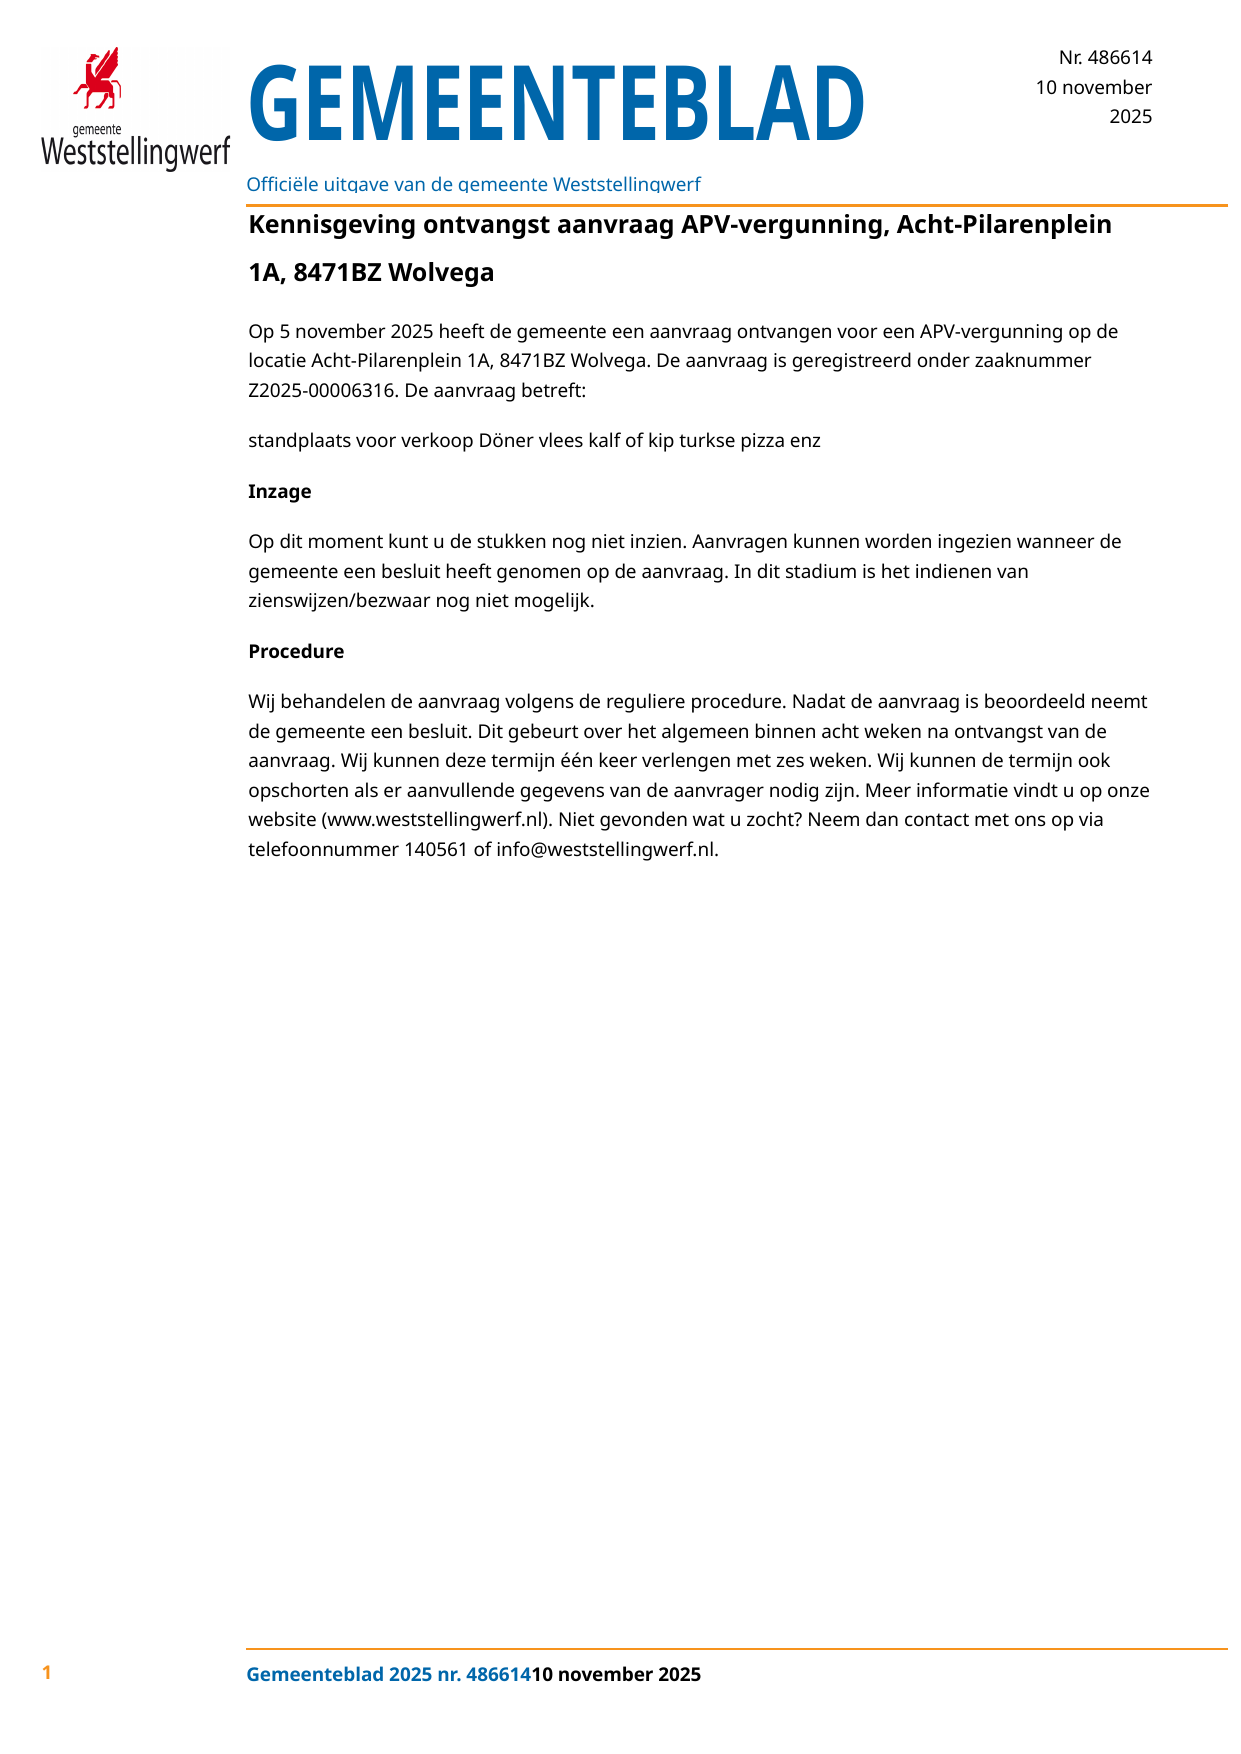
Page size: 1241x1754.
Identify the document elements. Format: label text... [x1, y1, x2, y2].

text standplaats voor verkoop Döner vlees kalf of kip turkse pizza enz [248, 427, 1152, 453]
text Inzage [248, 478, 1152, 504]
text Kennisgeving ontvangst aanvraag APV-vergunning, Acht-Pilarenplein 1A, 8471BZ Wolvega [248, 207, 1152, 288]
text Procedure [248, 638, 1152, 664]
picture [41, 47, 231, 172]
text Op dit moment kunt u de stukken nog niet inzien. Aanvragen kunnen worden ingezien wanneer de gemeente een besluit heeft genomen op de aanvraag. In dit stadium is het indienen van zienswijzen/bezwaar nog niet mogelijk. [248, 528, 1152, 613]
text Wij behandelen de aanvraag volgens de reguliere procedure. Nadat de aanvraag is beoordeeld neemt de gemeente een besluit. Dit gebeurt over het algemeen binnen acht weken na ontvangst van de aanvraag. Wij kunnen deze termijn één keer verlengen met zes weken. Wij kunnen de termijn ook opschorten als er aanvullende gegevens van de aanvrager nodig zijn. Meer informatie vindt u op onze website (www.weststellingwerf.nl). Niet gevonden wat u zocht? Neem dan contact met ons op via telefoonnummer 140561 of info@weststellingwerf.nl. [248, 688, 1152, 862]
text Op 5 november 2025 heeft de gemeente een aanvraag ontvangen voor een APV-vergunning op de locatie Acht-Pilarenplein 1A, 8471BZ Wolvega. De aanvraag is geregistreerd onder zaaknummer Z2025-00006316. De aanvraag betreft: [248, 318, 1152, 403]
